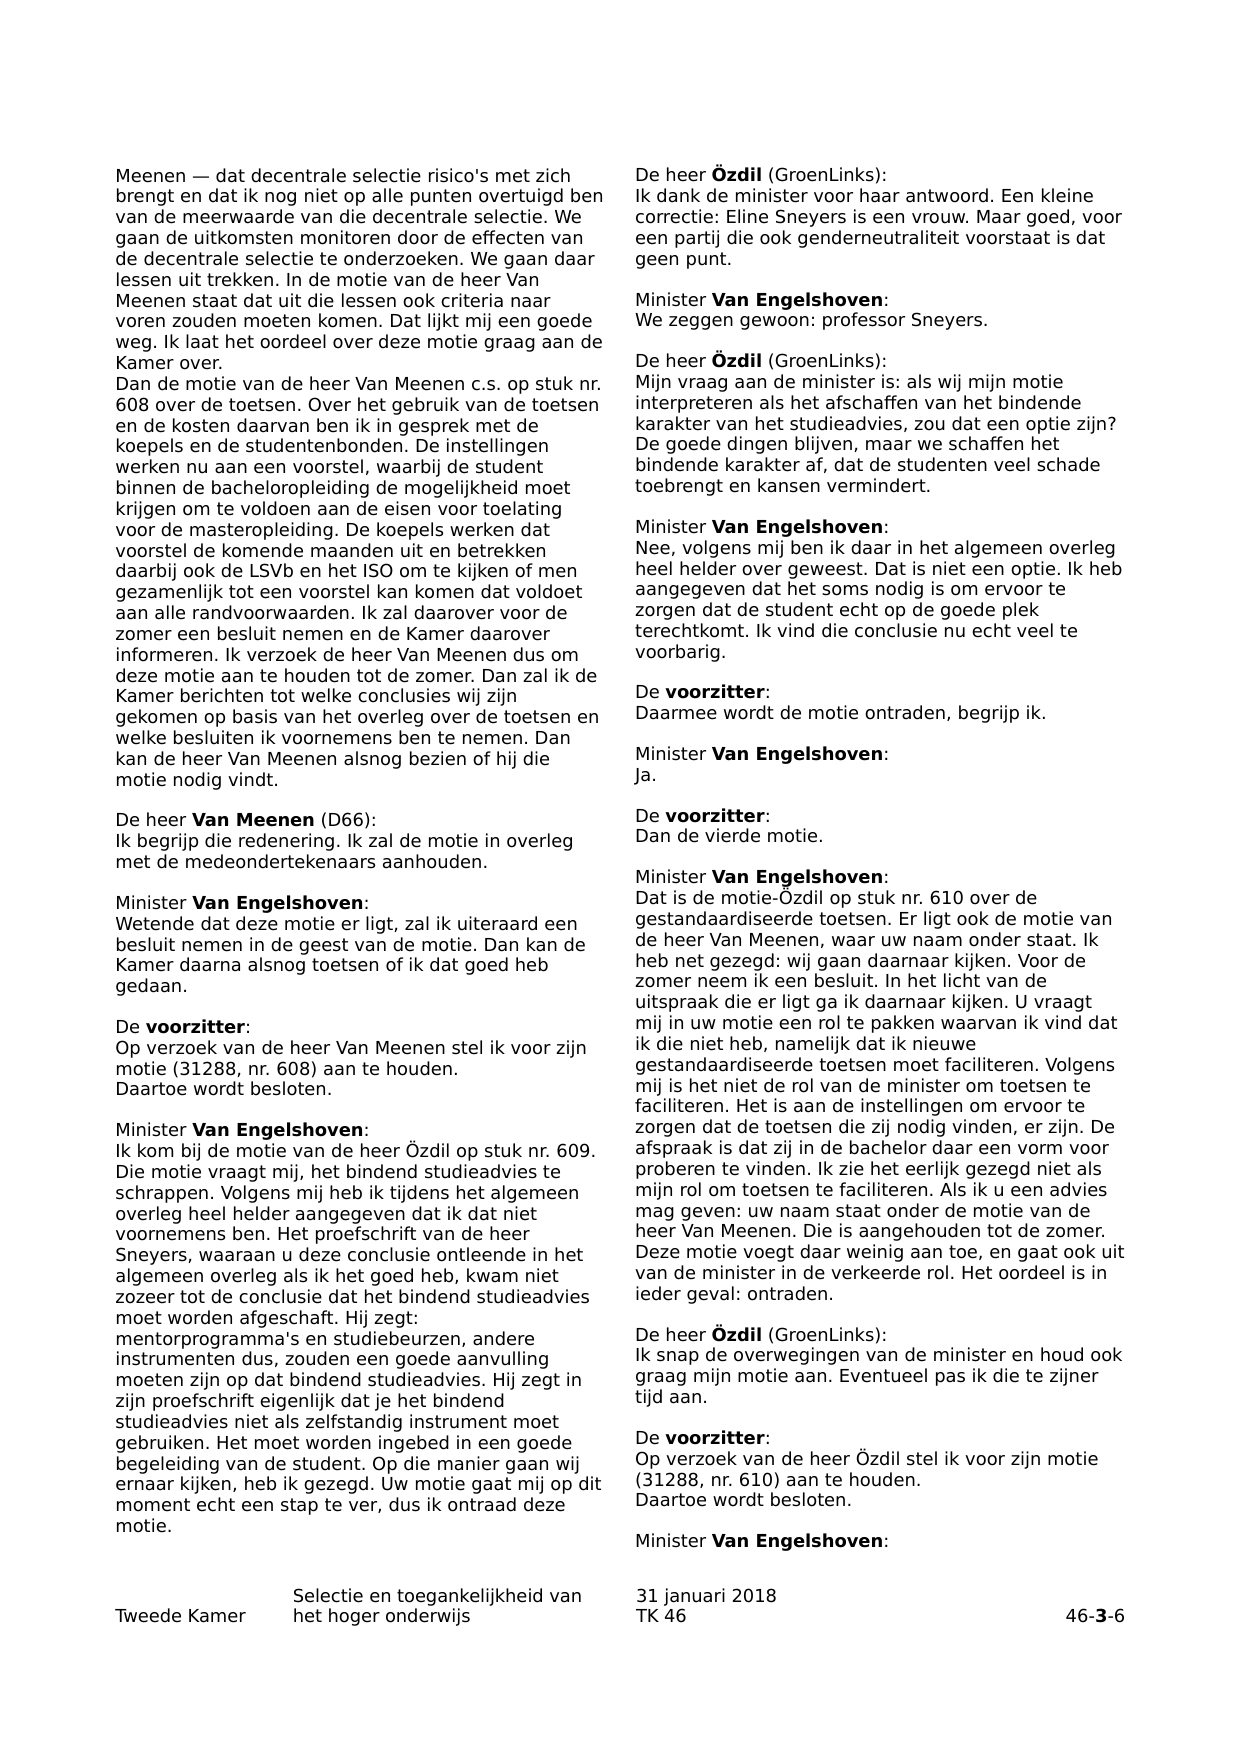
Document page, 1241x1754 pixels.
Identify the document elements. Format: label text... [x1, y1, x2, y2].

text De heer Van Meenen (D66): [115, 810, 605, 831]
text Dat is de motie-Özdil op stuk nr. 610 over de gestandaardiseerde toetsen. Er ligt ook de motie van de heer Van Meenen, waar uw naam onder staat. Ik heb net gezegd: wij gaan daarnaar kijken. Voor de zomer neem ik een besluit. In het licht van de uitspraak die er ligt ga ik daarnaar kijken. U vraagt mij in uw motie een rol te pakken waarvan ik vind dat ik die niet heb, namelijk dat ik nieuwe gestandaardiseerde toetsen moet faciliteren. Volgens mij is het niet de rol van de minister om toetsen te faciliteren. Het is aan de instellingen om ervoor te zorgen dat de toetsen die zij nodig vinden, er zijn. De afspraak is dat zij in de bachelor daar een vorm voor proberen te vinden. Ik zie het eerlijk gezegd niet als mijn rol om toetsen te faciliteren. Als ik u een advies mag geven: uw naam staat onder de motie van de heer Van Meenen. Die is aangehouden tot de zomer. Deze motie voegt daar weinig aan toe, en gaat ook uit van de minister in de verkeerde rol. Het oordeel is in ieder geval: ontraden. [635, 888, 1125, 1304]
text Dan de motie van de heer Van Meenen c.s. op stuk nr. 608 over de toetsen. Over het gebruik van de toetsen en de kosten daarvan ben ik in gesprek met de koepels en de studentenbonden. De instellingen werken nu aan een voorstel, waarbij de student binnen de bacheloropleiding de mogelijkheid moet krijgen om te voldoen aan de eisen voor toelating voor de masteropleiding. De koepels werken dat voorstel de komende maanden uit en betrekken daarbij ook de LSVb en het ISO om te kijken of men gezamenlijk tot een voorstel kan komen dat voldoet aan alle randvoorwaarden. Ik zal daarover voor de zomer een besluit nemen en de Kamer daarover informeren. Ik verzoek de heer Van Meenen dus om deze motie aan te houden tot de zomer. Dan zal ik de Kamer berichten tot welke conclusies wij zijn gekomen op basis van het overleg over de toetsen en welke besluiten ik voornemens ben te nemen. Dan kan de heer Van Meenen alsnog bezien of hij die motie nodig vindt. [115, 374, 605, 790]
text Minister Van Engelshoven: [115, 893, 605, 913]
text Dan de vierde motie. [635, 826, 1125, 847]
text De voorzitter: [635, 806, 1125, 826]
text Ik dank de minister voor haar antwoord. Een kleine correctie: Eline Sneyers is een vrouw. Maar goed, voor een partij die ook genderneutraliteit voorstaat is dat geen punt. [635, 186, 1125, 269]
text De voorzitter: [115, 1017, 605, 1037]
text Wetende dat deze motie er ligt, zal ik uiteraard een besluit nemen in de geest van de motie. Dan kan de Kamer daarna alsnog toetsen of ik dat goed heb gedaan. [115, 913, 605, 997]
text Minister Van Engelshoven: [635, 867, 1125, 888]
text Minister Van Engelshoven: [635, 1531, 1125, 1552]
text Minister Van Engelshoven: [115, 1120, 605, 1141]
text Daarmee wordt de motie ontraden, begrijp ik. [635, 703, 1125, 724]
text De heer Özdil (GroenLinks): [635, 165, 1125, 186]
text Ik snap de overwegingen van de minister en houd ook graag mijn motie aan. Eventueel pas ik die te zijner tijd aan. [635, 1345, 1125, 1408]
text Mijn vraag aan de minister is: als wij mijn motie interpreteren als het afschaffen van het bindende karakter van het studieadvies, zou dat een optie zijn? De goede dingen blijven, maar we schaffen het bindende karakter af, dat de studenten veel schade toebrengt en kansen vermindert. [635, 372, 1125, 497]
text Daartoe wordt besloten. [635, 1490, 1125, 1511]
text Op verzoek van de heer Van Meenen stel ik voor zijn motie (31288, nr. 608) aan te houden. [115, 1037, 605, 1079]
text We zeggen gewoon: professor Sneyers. [635, 310, 1125, 331]
text De heer Özdil (GroenLinks): [635, 351, 1125, 372]
text Op verzoek van de heer Özdil stel ik voor zijn motie (31288, nr. 610) aan te houden. [635, 1448, 1125, 1490]
text De heer Özdil (GroenLinks): [635, 1324, 1125, 1345]
text Ik kom bij de motie van de heer Özdil op stuk nr. 609. Die motie vraagt mij, het bindend studieadvies te schrappen. Volgens mij heb ik tijdens het algemeen overleg heel helder aangegeven dat ik dat niet voornemens ben. Het proefschrift van de heer Sneyers, waaraan u deze conclusie ontleende in het algemeen overleg als ik het goed heb, kwam niet zozeer tot de conclusie dat het bindend studieadvies moet worden afgeschaft. Hij zegt: mentorprogramma's en studiebeurzen, andere instrumenten dus, zouden een goede aanvulling moeten zijn op dat bindend studieadvies. Hij zegt in zijn proefschrift eigenlijk dat je het bindend studieadvies niet als zelfstandig instrument moet gebruiken. Het moet worden ingebed in een goede begeleiding van de student. Op die manier gaan wij ernaar kijken, heb ik gezegd. Uw motie gaat mij op dit moment echt een stap te ver, dus ik ontraad deze motie. [115, 1141, 605, 1537]
text Ja. [635, 765, 1125, 786]
text Nee, volgens mij ben ik daar in het algemeen overleg heel helder over geweest. Dat is niet een optie. Ik heb aangegeven dat het soms nodig is om ervoor te zorgen dat de student echt op de goede plek terechtkomt. Ik vind die conclusie nu echt veel te voorbarig. [635, 537, 1125, 662]
text Minister Van Engelshoven: [635, 517, 1125, 537]
text De voorzitter: [635, 1428, 1125, 1448]
text Meenen — dat decentrale selectie risico's met zich brengt en dat ik nog niet op alle punten overtuigd ben van de meerwaarde van die decentrale selectie. We gaan de uitkomsten monitoren door de effecten van de decentrale selectie te onderzoeken. We gaan daar lessen uit trekken. In de motie van de heer Van Meenen staat dat uit die lessen ook criteria naar voren zouden moeten komen. Dat lijkt mij een goede weg. Ik laat het oordeel over deze motie graag aan de Kamer over. [115, 165, 605, 374]
text Daartoe wordt besloten. [115, 1079, 605, 1100]
text De voorzitter: [635, 682, 1125, 703]
text Minister Van Engelshoven: [635, 289, 1125, 310]
text Ik begrijp die redenering. Ik zal de motie in overleg met de medeondertekenaars aanhouden. [115, 831, 605, 873]
text Minister Van Engelshoven: [635, 744, 1125, 765]
